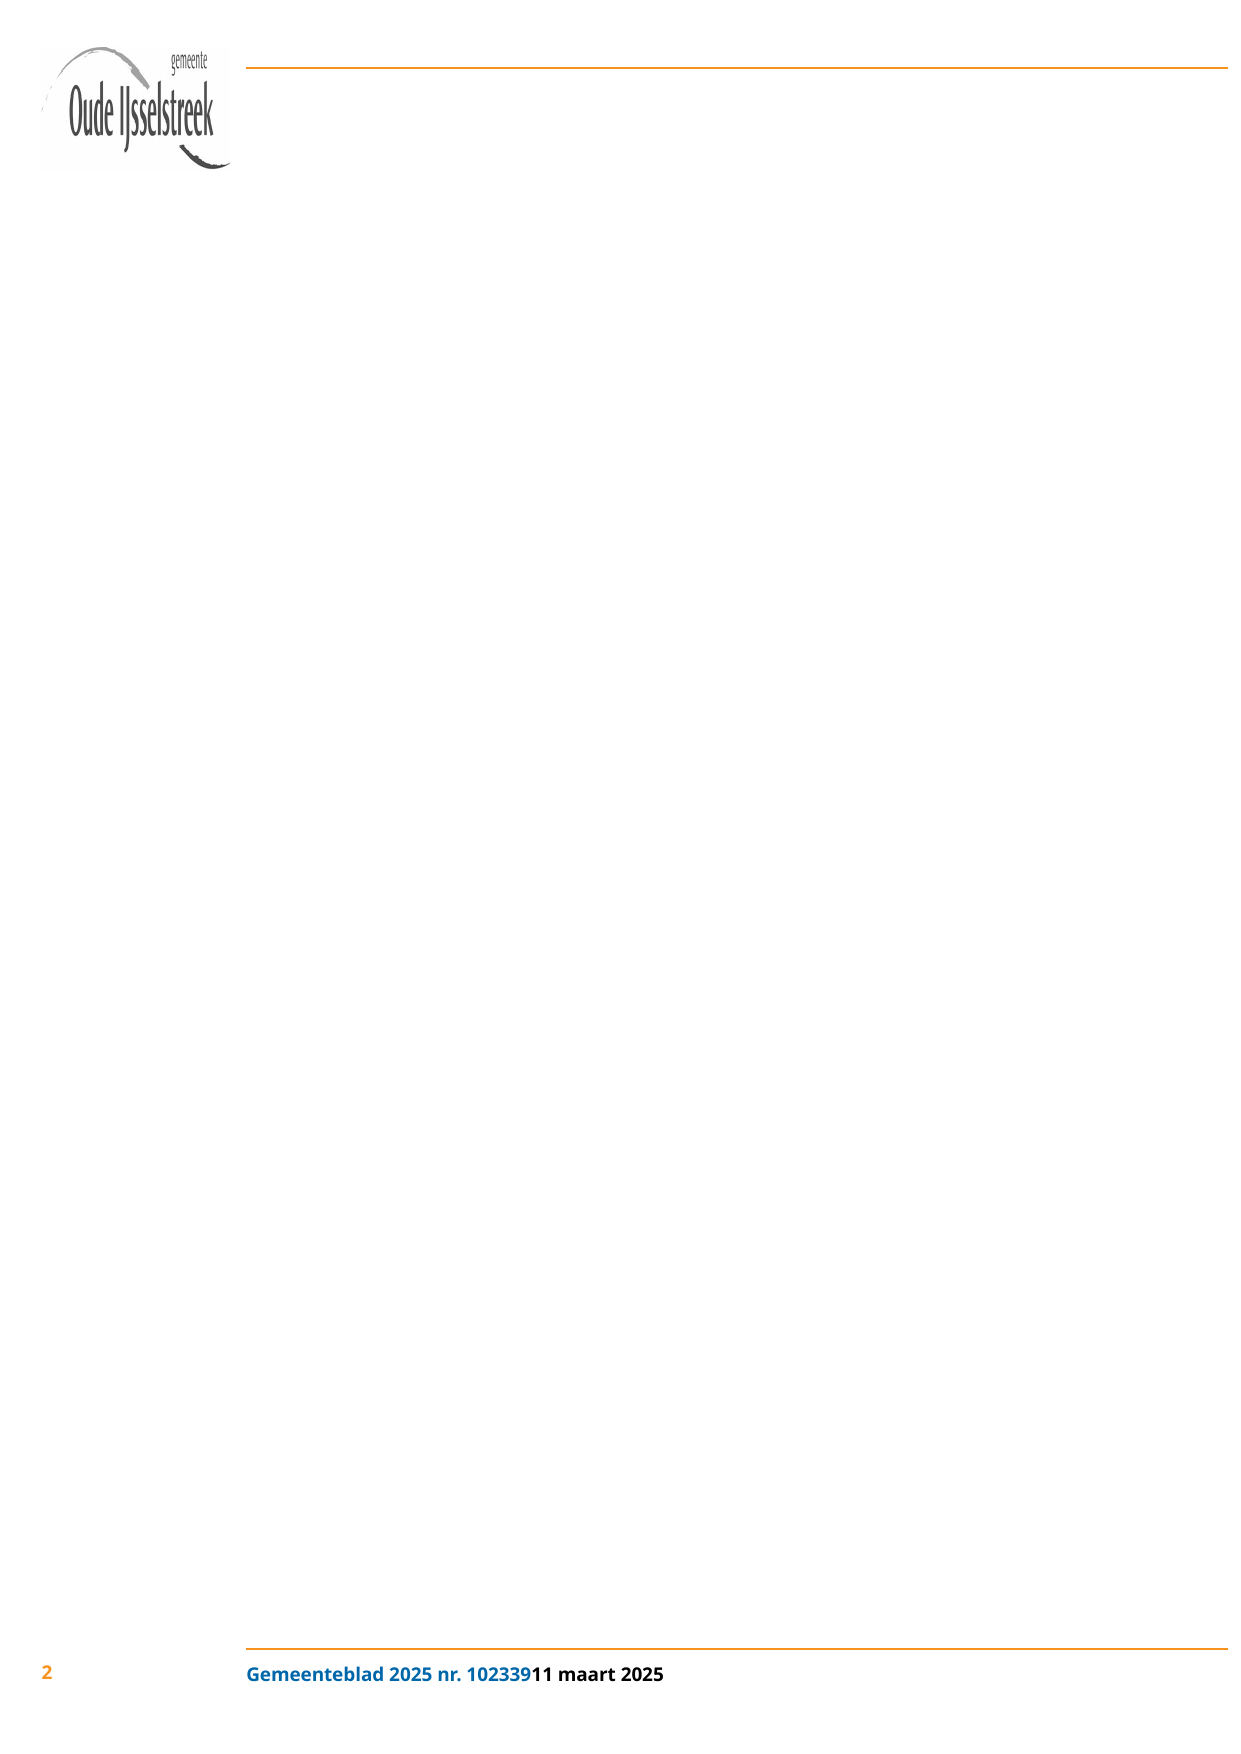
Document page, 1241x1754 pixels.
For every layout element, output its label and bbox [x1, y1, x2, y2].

picture [41, 47, 231, 172]
